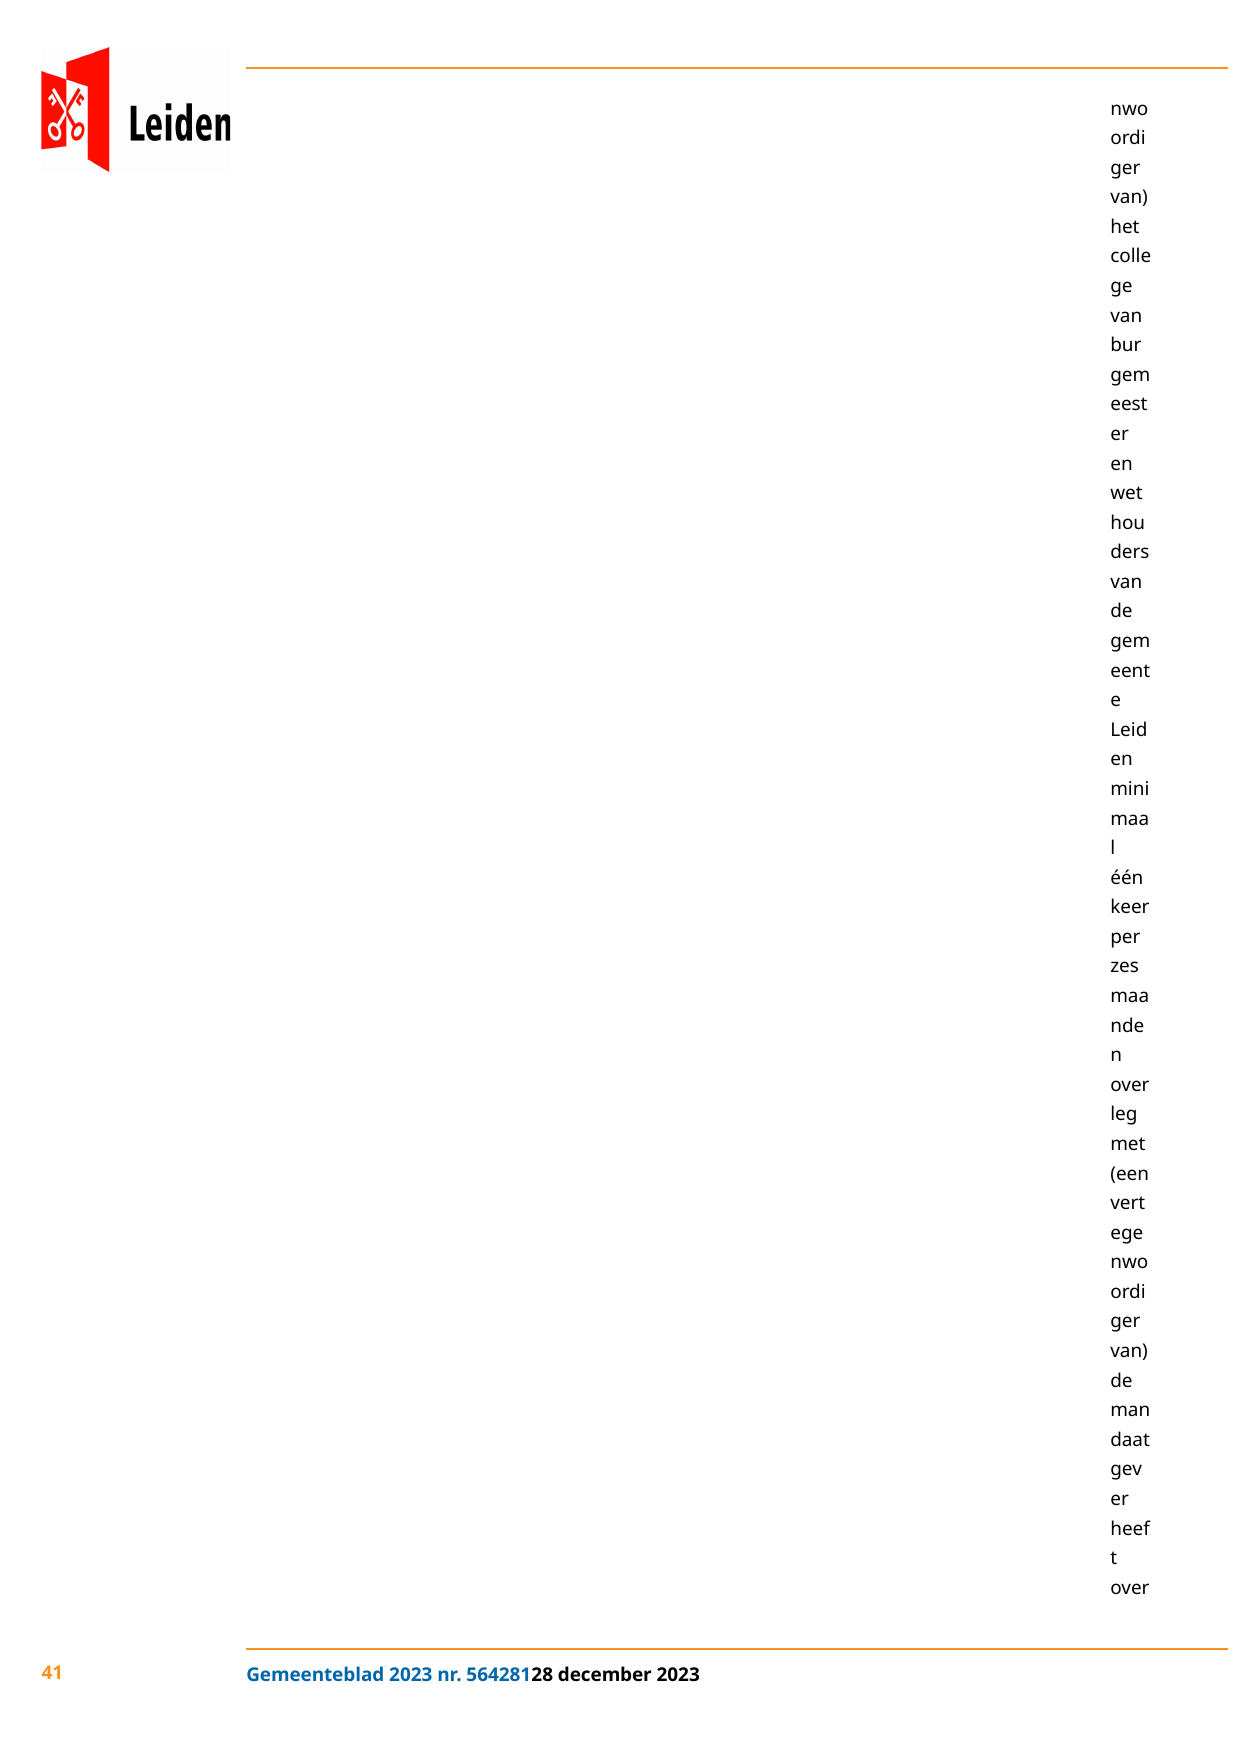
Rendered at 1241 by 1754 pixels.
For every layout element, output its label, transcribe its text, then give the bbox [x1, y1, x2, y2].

table_cell [348, 95, 449, 1600]
picture [41, 47, 231, 172]
table_cell [850, 95, 951, 1600]
table_cell [449, 95, 549, 1600]
table_cell [650, 95, 750, 1600]
table_cell nwoordiger van) het college van burgemeester en wethouders van de gemeente Leiden minimaal één keer per zes maanden overleg met (een vertegenwoordiger van) de mandaatgever heeft over [1051, 95, 1152, 1600]
table_cell [248, 95, 348, 1600]
table_cell [549, 95, 649, 1600]
table_cell [951, 95, 1051, 1600]
table_cell [750, 95, 850, 1600]
